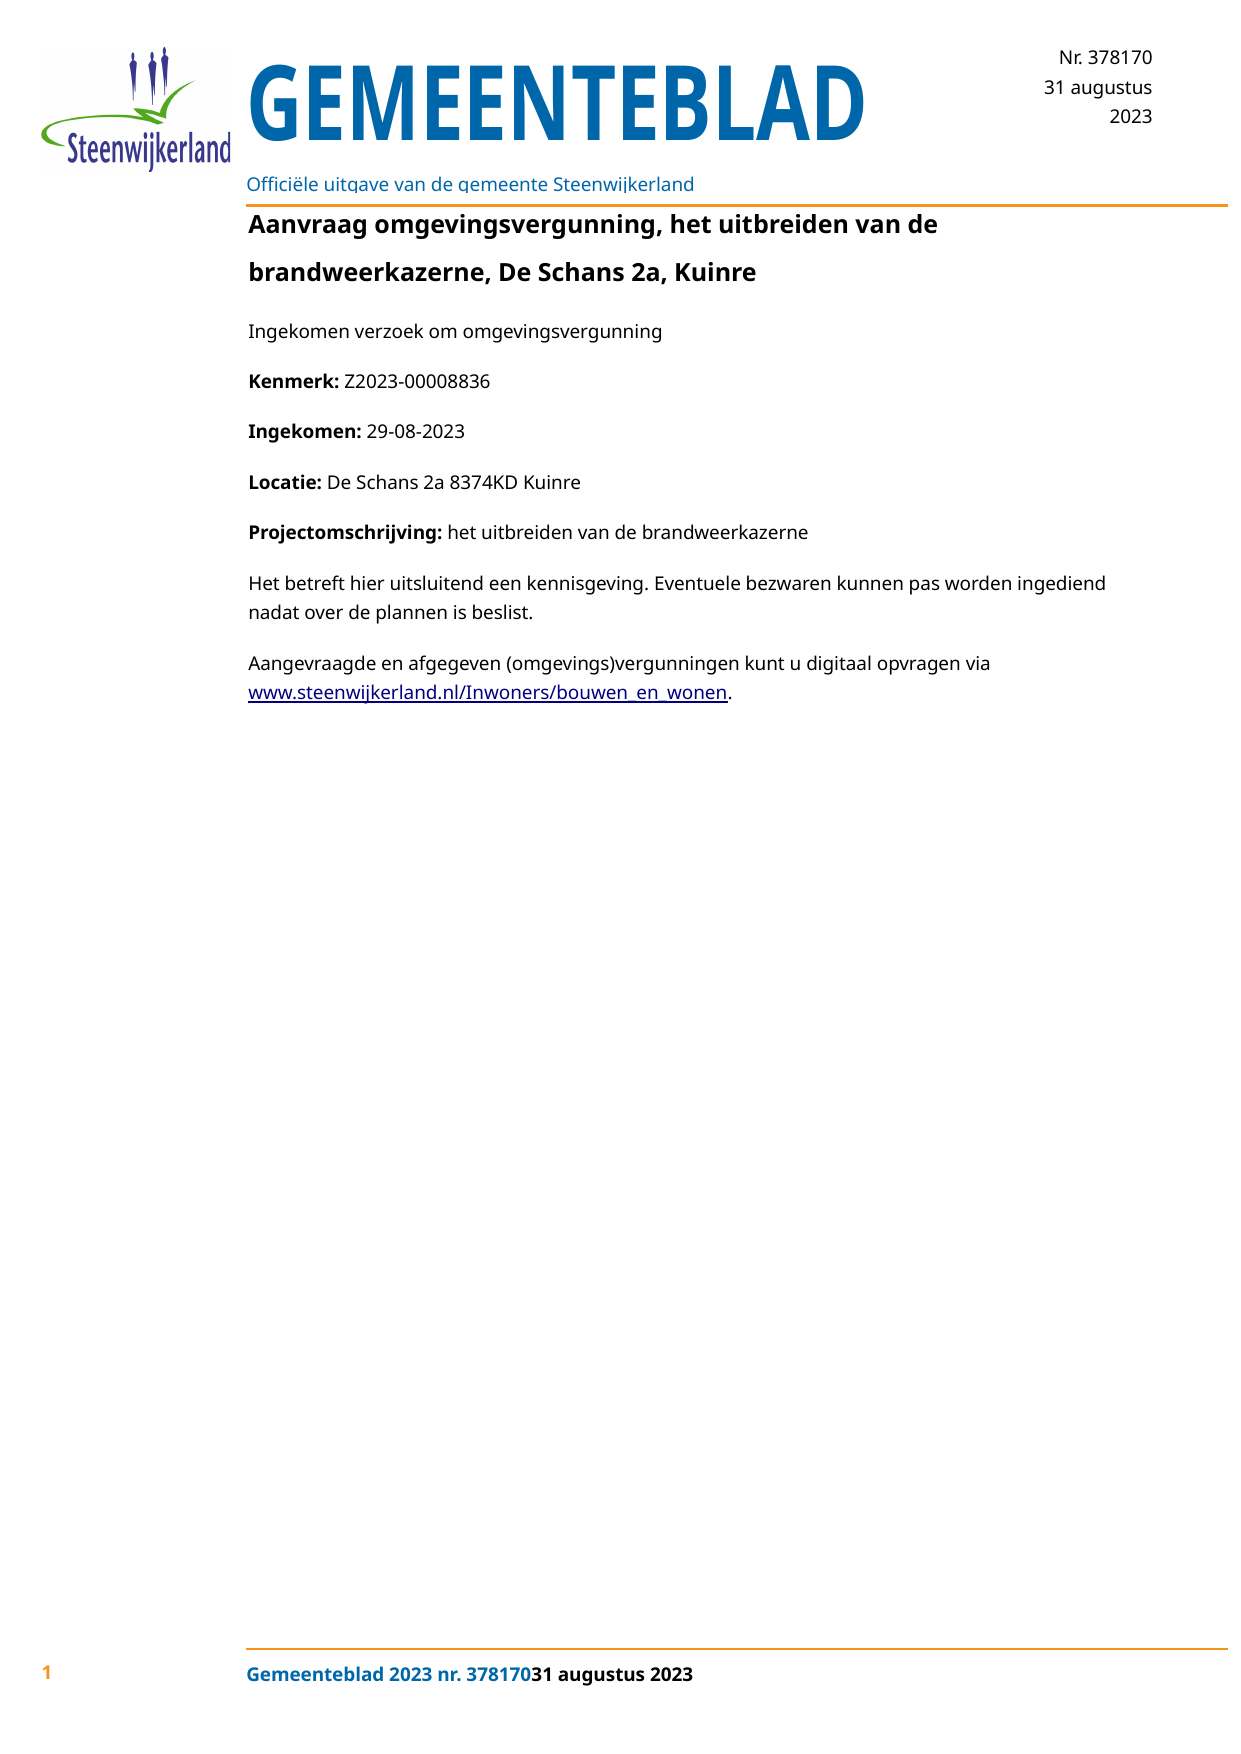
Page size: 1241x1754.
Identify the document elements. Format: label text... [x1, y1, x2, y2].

text Het betreft hier uitsluitend een kennisgeving. Eventuele bezwaren kunnen pas worden ingediend nadat over de plannen is beslist. [248, 570, 1152, 625]
text Ingekomen verzoek om omgevingsvergunning [248, 318, 1152, 344]
text Aanvraag omgevingsvergunning, het uitbreiden van de brandweerkazerne, De Schans 2a, Kuinre [248, 207, 1152, 288]
text Locatie: De Schans 2a 8374KD Kuinre [248, 469, 1152, 495]
picture [41, 47, 231, 172]
text Projectomschrijving: het uitbreiden van de brandweerkazerne [248, 519, 1152, 545]
text Ingekomen: 29-08-2023 [248, 419, 1152, 444]
text Kenmerk: Z2023-00008836 [248, 368, 1152, 394]
text Aangevraagde en afgegeven (omgevings)vergunningen kunt u digitaal opvragen via www.steenwijkerland.nl/Inwoners/bouwen_en_wonen. [248, 650, 1152, 705]
